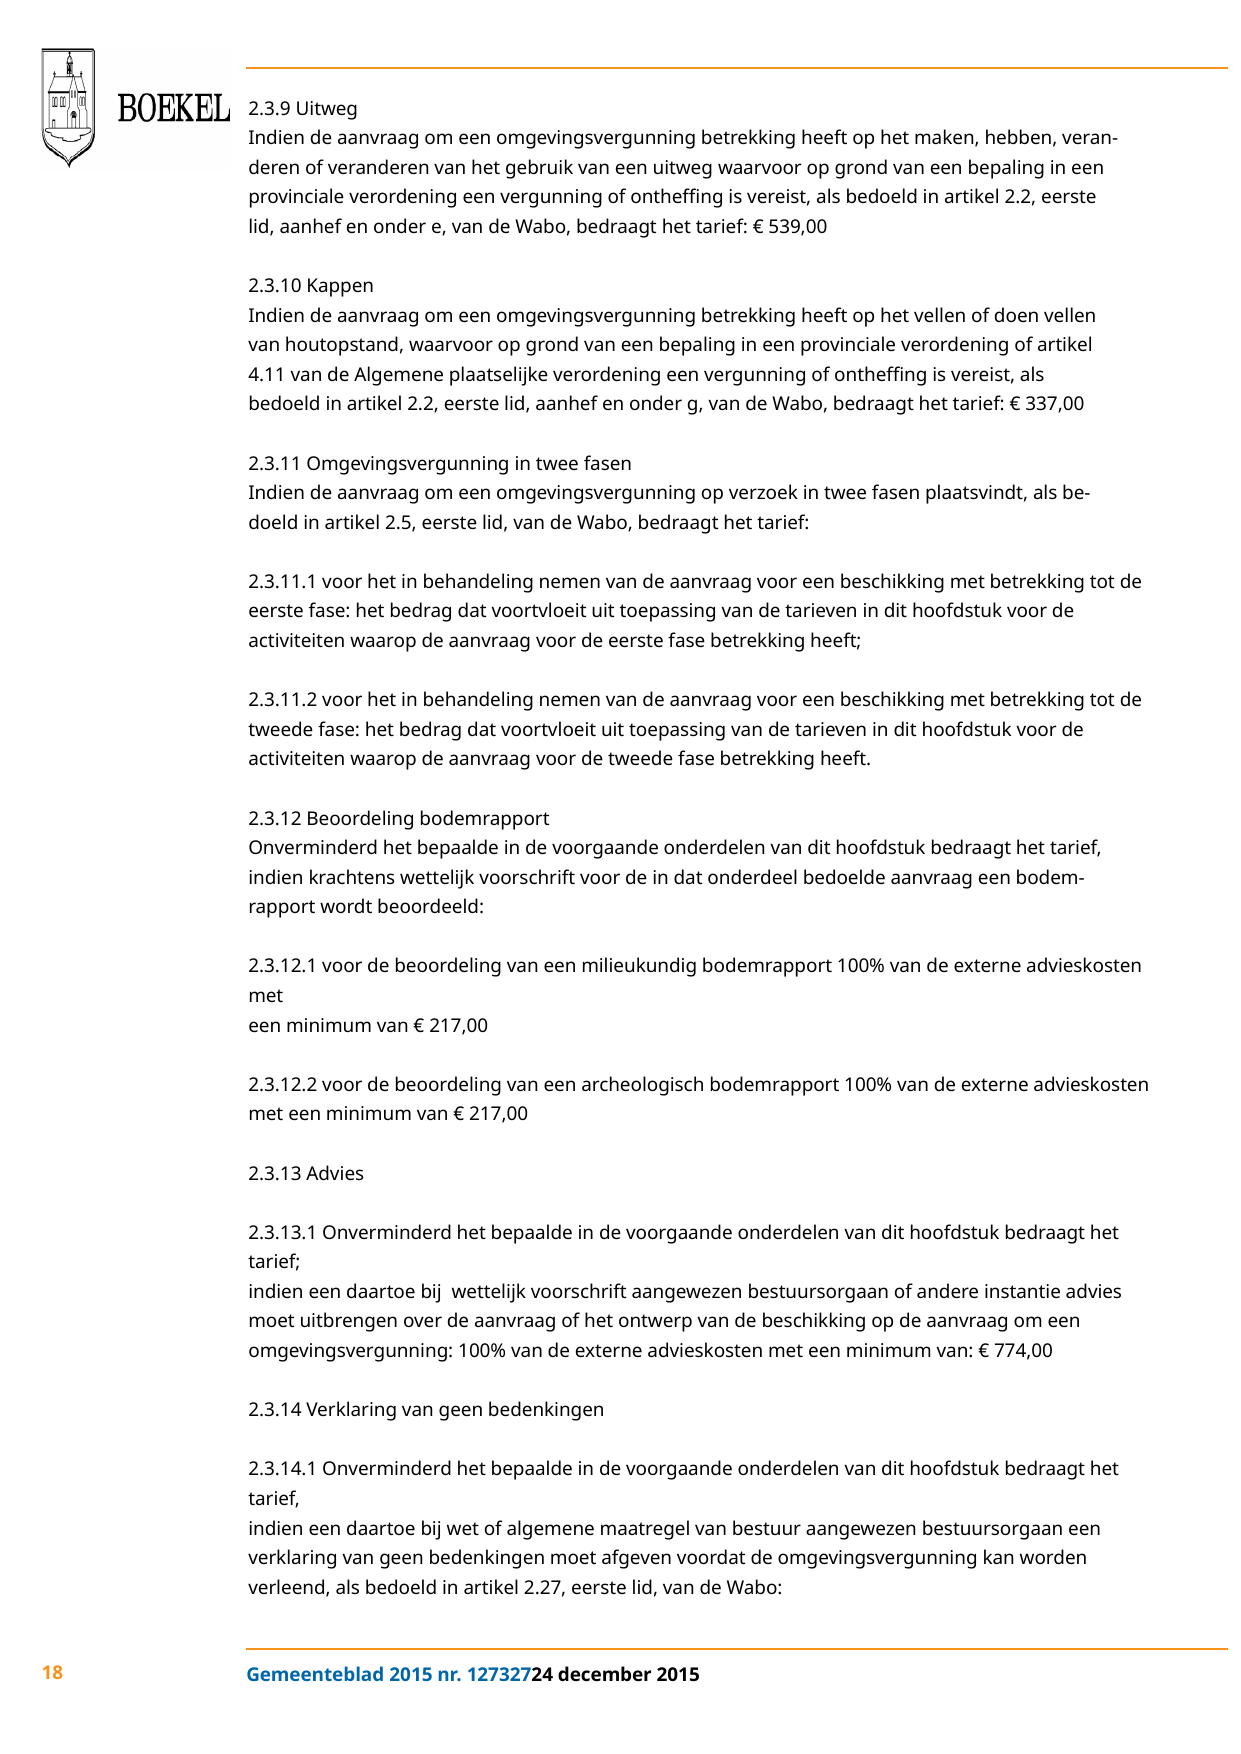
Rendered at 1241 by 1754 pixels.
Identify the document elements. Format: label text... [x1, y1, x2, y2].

text 4.11 van de Algemene plaatselijke verordening een vergunning of ontheffing is vereist, als [248, 361, 1152, 387]
text tweede fase: het bedrag dat voortvloeit uit toepassing van de tarieven in dit hoofdstuk voor de [248, 716, 1152, 742]
text lid, aanhef en onder e, van de Wabo, bedraagt het tarief: € 539,00 [248, 213, 1152, 239]
text van houtopstand, waarvoor op grond van een bepaling in een provinciale verordening of artikel [248, 331, 1152, 357]
text 2.3.13.1 Onverminderd het bepaalde in de voorgaande onderdelen van dit hoofdstuk bedraagt het tarief; [248, 1219, 1152, 1274]
text omgevingsvergunning: 100% van de externe advieskosten met een minimum van: € 774,00 [248, 1337, 1152, 1363]
text moet uitbrengen over de aanvraag of het ontwerp van de beschikking op de aanvraag om een [248, 1308, 1152, 1333]
text indien een daartoe bij wet of algemene maatregel van bestuur aangewezen bestuursorgaan een [248, 1515, 1152, 1541]
text bedoeld in artikel 2.2, eerste lid, aanhef en onder g, van de Wabo, bedraagt het tarief: € 337,00 [248, 391, 1152, 416]
text 2.3.11.1 voor het in behandeling nemen van de aanvraag voor een beschikking met betrekking tot de [248, 568, 1152, 594]
text verklaring van geen bedenkingen moet afgeven voordat de omgevingsvergunning kan worden [248, 1544, 1152, 1570]
text 2.3.14.1 Onverminderd het bepaalde in de voorgaande onderdelen van dit hoofdstuk bedraagt het tarief, [248, 1456, 1152, 1511]
text een minimum van € 217,00 [248, 1012, 1152, 1038]
text Onverminderd het bepaalde in de voorgaande onderdelen van dit hoofdstuk bedraagt het tarief, [248, 834, 1152, 860]
text 2.3.12 Beoordeling bodemrapport [248, 805, 1152, 831]
text activiteiten waarop de aanvraag voor de eerste fase betrekking heeft; [248, 627, 1152, 653]
text met een minimum van € 217,00 [248, 1101, 1152, 1126]
text deren of veranderen van het gebruik van een uitweg waarvoor op grond van een bepaling in een [248, 154, 1152, 180]
text provinciale verordening een vergunning of ontheffing is vereist, als bedoeld in artikel 2.2, eerste [248, 183, 1152, 209]
text indien krachtens wettelijk voorschrift voor de in dat onderdeel bedoelde aanvraag een bodem- [248, 864, 1152, 890]
text 2.3.11.2 voor het in behandeling nemen van de aanvraag voor een beschikking met betrekking tot de [248, 686, 1152, 712]
text 2.3.13 Advies [248, 1160, 1152, 1186]
text Indien de aanvraag om een omgevingsvergunning op verzoek in twee fasen plaatsvindt, als be- [248, 479, 1152, 505]
text indien een daartoe bij wettelijk voorschrift aangewezen bestuursorgaan of andere instantie advies [248, 1278, 1152, 1304]
text Indien de aanvraag om een omgevingsvergunning betrekking heeft op het maken, hebben, veran- [248, 124, 1152, 150]
text 2.3.10 Kappen [248, 272, 1152, 298]
text rapport wordt beoordeeld: [248, 893, 1152, 919]
text eerste fase: het bedrag dat voortvloeit uit toepassing van de tarieven in dit hoofdstuk voor de [248, 598, 1152, 623]
text 2.3.12.1 voor de beoordeling van een milieukundig bodemrapport 100% van de externe advieskosten met [248, 953, 1152, 1008]
text 2.3.9 Uitweg [248, 95, 1152, 121]
picture [41, 47, 231, 172]
text 2.3.11 Omgevingsvergunning in twee fasen [248, 450, 1152, 476]
text verleend, als bedoeld in artikel 2.27, eerste lid, van de Wabo: [248, 1574, 1152, 1600]
text doeld in artikel 2.5, eerste lid, van de Wabo, bedraagt het tarief: [248, 509, 1152, 535]
text 2.3.14 Verklaring van geen bedenkingen [248, 1396, 1152, 1422]
text activiteiten waarop de aanvraag voor de tweede fase betrekking heeft. [248, 746, 1152, 771]
text Indien de aanvraag om een omgevingsvergunning betrekking heeft op het vellen of doen vellen [248, 302, 1152, 328]
text 2.3.12.2 voor de beoordeling van een archeologisch bodemrapport 100% van de externe advieskosten [248, 1071, 1152, 1097]
